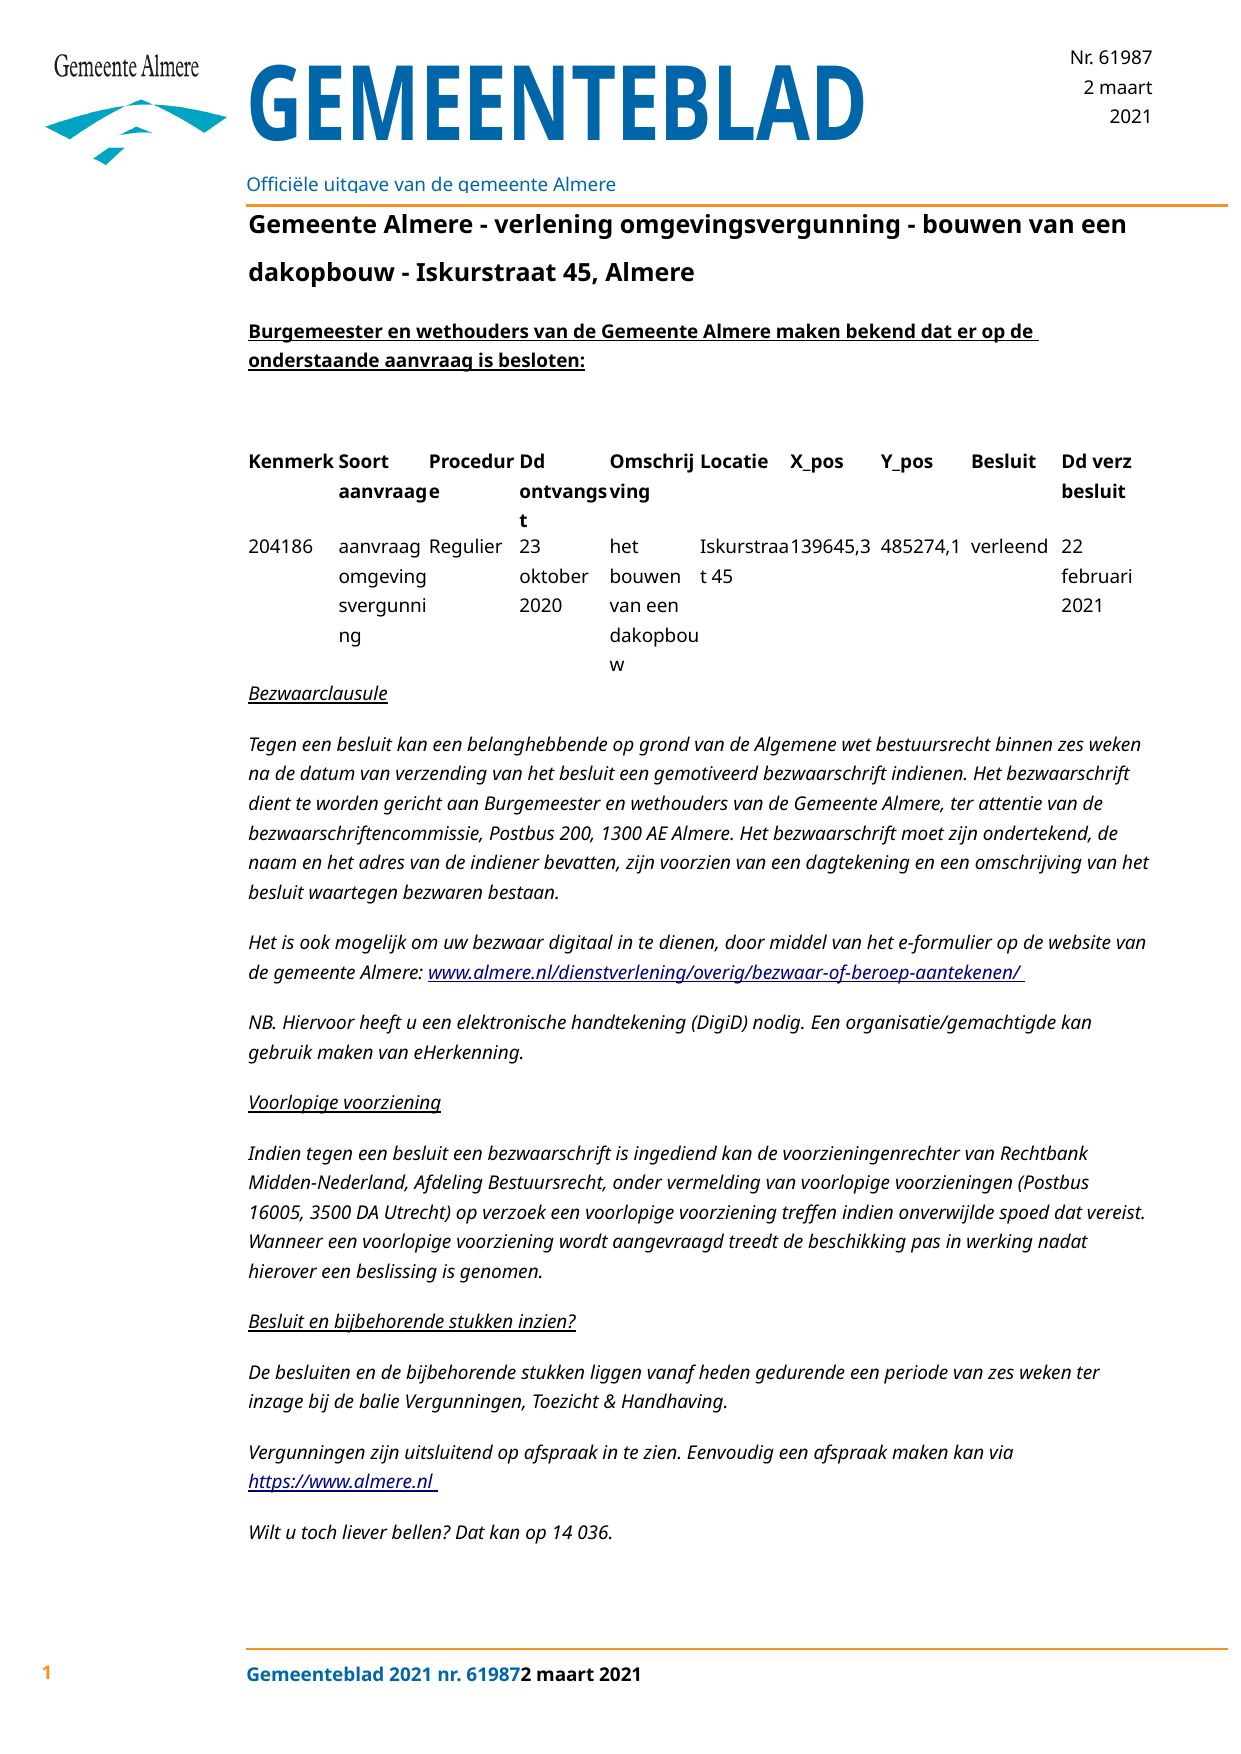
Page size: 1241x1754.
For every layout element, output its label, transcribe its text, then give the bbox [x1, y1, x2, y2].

table_header Soort aanvraag [338, 449, 429, 533]
text Burgemeester en wethouders van de Gemeente Almere maken bekend dat er op de onderstaande aanvraag is besloten: [248, 318, 1152, 373]
table_cell 22 februari 2021 [1061, 533, 1152, 677]
table_header Y_pos [881, 449, 971, 533]
table_header Dd ontvangst [519, 449, 609, 533]
text De besluiten en de bijbehorende stukken liggen vanaf heden gedurende een periode van zes weken ter inzage bij de balie Vergunningen, Toezicht & Handhaving. [248, 1359, 1152, 1414]
table_cell Iskurstraat 45 [700, 533, 790, 677]
text Vergunningen zijn uitsluitend op afspraak in te zien. Eenvoudig een afspraak maken kan via https://www.almere.nl [248, 1439, 1152, 1494]
table_header Kenmerk [248, 449, 338, 533]
table_cell 23 oktober 2020 [519, 533, 609, 677]
table_cell 204186 [248, 533, 338, 677]
text Gemeente Almere - verlening omgevingsvergunning - bouwen van een dakopbouw - Iskurstraat 45, Almere [248, 207, 1152, 288]
text Wilt u toch liever bellen? Dat kan op 14 036. [248, 1519, 1152, 1545]
table_header Omschrijving [609, 449, 700, 533]
text Tegen een besluit kan een belanghebbende op grond van de Algemene wet bestuursrecht binnen zes weken na de datum van verzending van het besluit een gemotiveerd bezwaarschrift indienen. Het bezwaarschrift dient te worden gericht aan Burgemeester en wethouders van de Gemeente Almere, ter attentie van de bezwaarschriftencommissie, Postbus 200, 1300 AE Almere. Het bezwaarschrift moet zijn ondertekend, de naam en het adres van de indiener bevatten, zijn voorzien van een dagtekening en een omschrijving van het besluit waartegen bezwaren bestaan. [248, 731, 1152, 905]
table_cell aanvraag omgevingsvergunning [338, 533, 429, 677]
text NB. Hiervoor heeft u een elektronische handtekening (DigiD) nodig. Een organisatie/gemachtigde kan gebruik maken van eHerkenning. [248, 1009, 1152, 1065]
table_cell 485274,1 [881, 533, 971, 677]
table_cell verleend [971, 533, 1061, 677]
table_header Locatie [700, 449, 790, 533]
picture [41, 47, 231, 172]
table_header Procedure [429, 449, 519, 533]
text Het is ook mogelijk om uw bezwaar digitaal in te dienen, door middel van het e-formulier op de website van de gemeente Almere: www.almere.nl/dienstverlening/overig/bezwaar-of-beroep-aantekenen/ [248, 929, 1152, 985]
table_header X_pos [790, 449, 881, 533]
table_header Besluit [971, 449, 1061, 533]
text Indien tegen een besluit een bezwaarschrift is ingediend kan de voorzieningenrechter van Rechtbank Midden-Nederland, Afdeling Bestuursrecht, onder vermelding van voorlopige voorzieningen (Postbus 16005, 3500 DA Utrecht) op verzoek een voorlopige voorziening treffen indien onverwijlde spoed dat vereist. Wanneer een voorlopige voorziening wordt aangevraagd treedt de beschikking pas in werking nadat hierover een beslissing is genomen. [248, 1140, 1152, 1284]
text Besluit en bijbehorende stukken inzien? [248, 1308, 1152, 1334]
text Bezwaarclausule [248, 681, 1152, 706]
table_cell het bouwen van een dakopbouw [609, 533, 700, 677]
table_header Dd verz besluit [1061, 449, 1152, 533]
table_cell Regulier [429, 533, 519, 677]
text Voorlopige voorziening [248, 1089, 1152, 1115]
table_cell 139645,3 [790, 533, 881, 677]
